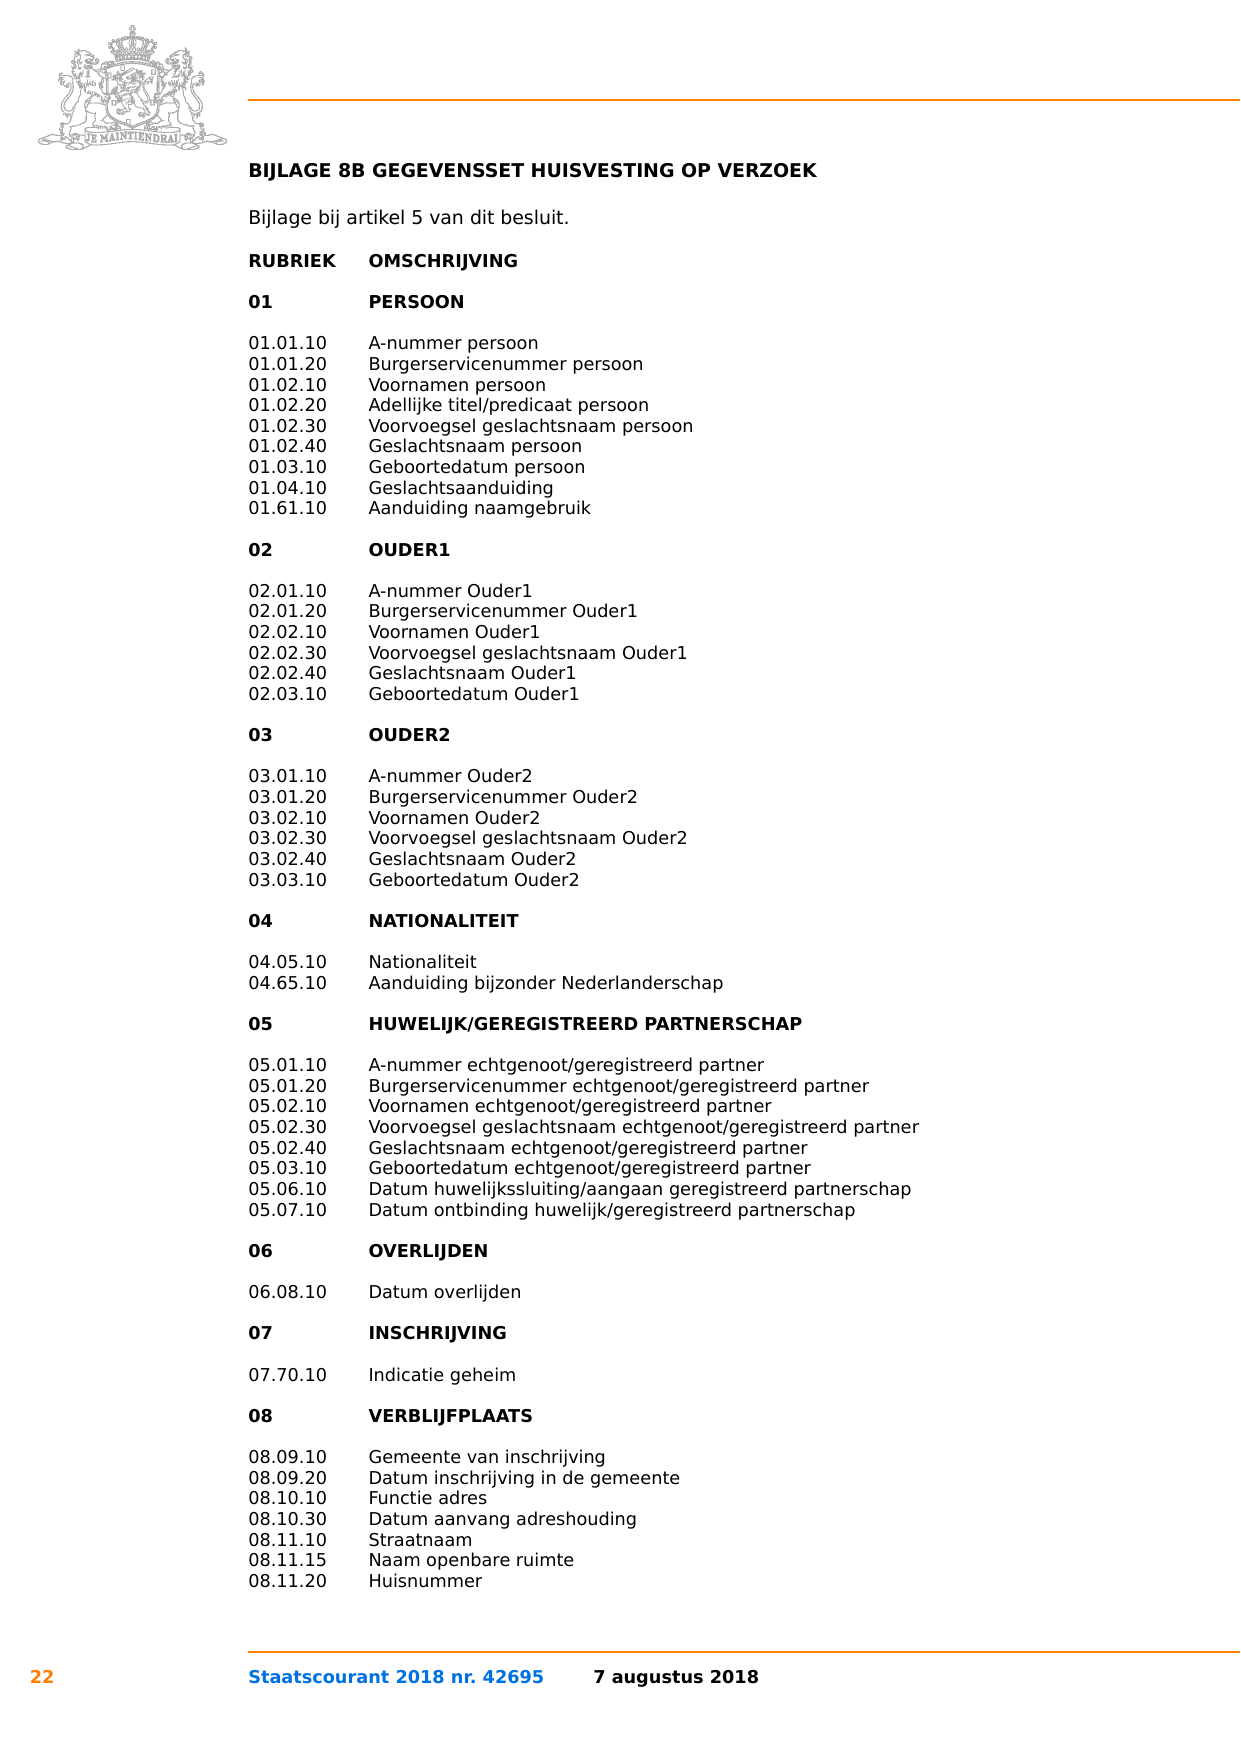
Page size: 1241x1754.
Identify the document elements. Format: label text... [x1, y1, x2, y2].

table_cell [363, 560, 1163, 581]
table_cell [363, 931, 1163, 952]
table_cell 08.11.15 [248, 1550, 362, 1571]
table_cell Huisnummer [363, 1571, 1163, 1591]
table_cell 04.05.10 [248, 952, 362, 973]
table_cell Voornamen Ouder1 [363, 622, 1163, 643]
table_cell 01.02.30 [248, 416, 362, 436]
table_cell 08.09.20 [248, 1468, 362, 1488]
table_cell [248, 890, 362, 911]
table_cell 04 [248, 911, 362, 931]
table_cell VERBLIJFPLAATS [363, 1406, 1163, 1426]
table_cell 02.02.40 [248, 663, 362, 684]
table_cell [363, 1035, 1163, 1055]
table_cell [248, 313, 362, 333]
table_cell [248, 993, 362, 1014]
table_cell [363, 1261, 1163, 1282]
table_cell 01.04.10 [248, 478, 362, 498]
table_cell Adellijke titel/predicaat persoon [363, 395, 1163, 416]
table_cell Geboortedatum echtgenoot/geregistreerd partner [363, 1158, 1163, 1179]
table_cell Voorvoegsel geslachtsnaam persoon [363, 416, 1163, 436]
table_cell HUWELIJK/GEREGISTREERD PARTNERSCHAP [363, 1014, 1163, 1034]
table_cell Voornamen Ouder2 [363, 808, 1163, 828]
table_cell 03.02.10 [248, 808, 362, 828]
table_cell 03.01.20 [248, 787, 362, 808]
table_cell 02.03.10 [248, 684, 362, 704]
table_cell 08.10.10 [248, 1488, 362, 1509]
table_cell [248, 931, 362, 952]
table_cell PERSOON [363, 292, 1163, 313]
table_cell 05 [248, 1014, 362, 1034]
table_cell 01.01.20 [248, 354, 362, 374]
table_cell 02.01.10 [248, 581, 362, 601]
table_cell 02.02.10 [248, 622, 362, 643]
subtitle BIJLAGE 8B GEGEVENSSET HUISVESTING OP VERZOEK [248, 160, 1163, 182]
table_cell OUDER1 [363, 540, 1163, 560]
table_cell 05.07.10 [248, 1200, 362, 1220]
table_cell [248, 1385, 362, 1406]
table_cell [248, 705, 362, 725]
table_cell Geslachtsnaam Ouder2 [363, 849, 1163, 869]
table_cell NATIONALITEIT [363, 911, 1163, 931]
table_cell A-nummer persoon [363, 333, 1163, 354]
table_cell 06 [248, 1241, 362, 1261]
table_cell 01.03.10 [248, 457, 362, 478]
table_cell 07 [248, 1323, 362, 1344]
table_cell Burgerservicenummer Ouder1 [363, 601, 1163, 622]
table_cell Voorvoegsel geslachtsnaam Ouder2 [363, 828, 1163, 849]
table_cell 05.06.10 [248, 1179, 362, 1199]
table_cell [363, 1220, 1163, 1241]
table_cell [248, 1261, 362, 1282]
table_cell Aanduiding naamgebruik [363, 498, 1163, 519]
table_cell 02 [248, 540, 362, 560]
table_cell 05.02.10 [248, 1096, 362, 1117]
table_header OMSCHRIJVING [363, 251, 1163, 271]
table_header RUBRIEK [248, 251, 362, 271]
table_cell Geslachtsnaam Ouder1 [363, 663, 1163, 684]
table_cell [248, 560, 362, 581]
table_cell OVERLIJDEN [363, 1241, 1163, 1261]
table_cell [248, 1035, 362, 1055]
table_cell 03.02.30 [248, 828, 362, 849]
table_cell Voorvoegsel geslachtsnaam echtgenoot/geregistreerd partner [363, 1117, 1163, 1138]
table_cell [363, 746, 1163, 766]
table_cell [363, 993, 1163, 1014]
table_cell Voornamen persoon [363, 375, 1163, 395]
table_cell 04.65.10 [248, 973, 362, 993]
table_cell 01 [248, 292, 362, 313]
table_cell A-nummer Ouder1 [363, 581, 1163, 601]
table_cell [363, 705, 1163, 725]
table_cell 08.09.10 [248, 1447, 362, 1468]
table_cell A-nummer Ouder2 [363, 766, 1163, 787]
table_cell Aanduiding bijzonder Nederlanderschap [363, 973, 1163, 993]
table_cell Geboortedatum Ouder1 [363, 684, 1163, 704]
table_cell OUDER2 [363, 725, 1163, 746]
table_cell Straatnaam [363, 1530, 1163, 1550]
table_cell 06.08.10 [248, 1282, 362, 1303]
table_cell 03 [248, 725, 362, 746]
table_cell Voorvoegsel geslachtsnaam Ouder1 [363, 643, 1163, 663]
table_cell [248, 1426, 362, 1447]
table_cell Datum huwelijkssluiting/aangaan geregistreerd partnerschap [363, 1179, 1163, 1199]
table_cell 01.02.40 [248, 436, 362, 457]
text Bijlage bij artikel 5 van dit besluit. [248, 207, 1163, 229]
table_cell 02.01.20 [248, 601, 362, 622]
picture [38, 25, 227, 150]
table_cell Burgerservicenummer Ouder2 [363, 787, 1163, 808]
table_cell 08 [248, 1406, 362, 1426]
table_cell [363, 271, 1163, 292]
table_cell [248, 1344, 362, 1364]
table_cell Burgerservicenummer echtgenoot/geregistreerd partner [363, 1076, 1163, 1096]
table_cell [248, 746, 362, 766]
table_cell Indicatie geheim [363, 1365, 1163, 1385]
table_cell INSCHRIJVING [363, 1323, 1163, 1344]
table_cell [248, 1303, 362, 1323]
table_cell [363, 1344, 1163, 1364]
table_cell 03.01.10 [248, 766, 362, 787]
table_cell Geboortedatum persoon [363, 457, 1163, 478]
table_cell 01.01.10 [248, 333, 362, 354]
table_cell Datum aanvang adreshouding [363, 1509, 1163, 1529]
table_cell 08.11.10 [248, 1530, 362, 1550]
table_cell [363, 519, 1163, 539]
table_cell Voornamen echtgenoot/geregistreerd partner [363, 1096, 1163, 1117]
table_cell 07.70.10 [248, 1365, 362, 1385]
table_cell [363, 1385, 1163, 1406]
table_cell [248, 1220, 362, 1241]
table_cell [248, 271, 362, 292]
table_cell [363, 1426, 1163, 1447]
table_cell [248, 519, 362, 539]
table_cell [363, 313, 1163, 333]
table_cell Geboortedatum Ouder2 [363, 870, 1163, 890]
table_cell 02.02.30 [248, 643, 362, 663]
table_cell A-nummer echtgenoot/geregistreerd partner [363, 1055, 1163, 1076]
table_cell Datum ontbinding huwelijk/geregistreerd partnerschap [363, 1200, 1163, 1220]
table_cell 03.02.40 [248, 849, 362, 869]
table_cell 01.02.10 [248, 375, 362, 395]
table_cell Geslachtsnaam echtgenoot/geregistreerd partner [363, 1138, 1163, 1158]
table_cell 03.03.10 [248, 870, 362, 890]
table_cell 05.02.30 [248, 1117, 362, 1138]
table_cell 05.03.10 [248, 1158, 362, 1179]
table_cell Functie adres [363, 1488, 1163, 1509]
table_cell 08.10.30 [248, 1509, 362, 1529]
table_cell Gemeente van inschrijving [363, 1447, 1163, 1468]
table_cell 05.01.20 [248, 1076, 362, 1096]
table_cell Geslachtsaanduiding [363, 478, 1163, 498]
table_cell 08.11.20 [248, 1571, 362, 1591]
table_cell Datum overlijden [363, 1282, 1163, 1303]
table_cell Geslachtsnaam persoon [363, 436, 1163, 457]
table_cell Burgerservicenummer persoon [363, 354, 1163, 374]
table_cell 01.61.10 [248, 498, 362, 519]
table_cell [363, 890, 1163, 911]
table_cell 05.01.10 [248, 1055, 362, 1076]
table_cell [363, 1303, 1163, 1323]
table_cell Nationaliteit [363, 952, 1163, 973]
table_cell Datum inschrijving in de gemeente [363, 1468, 1163, 1488]
table_cell Naam openbare ruimte [363, 1550, 1163, 1571]
table_cell 01.02.20 [248, 395, 362, 416]
table_cell 05.02.40 [248, 1138, 362, 1158]
